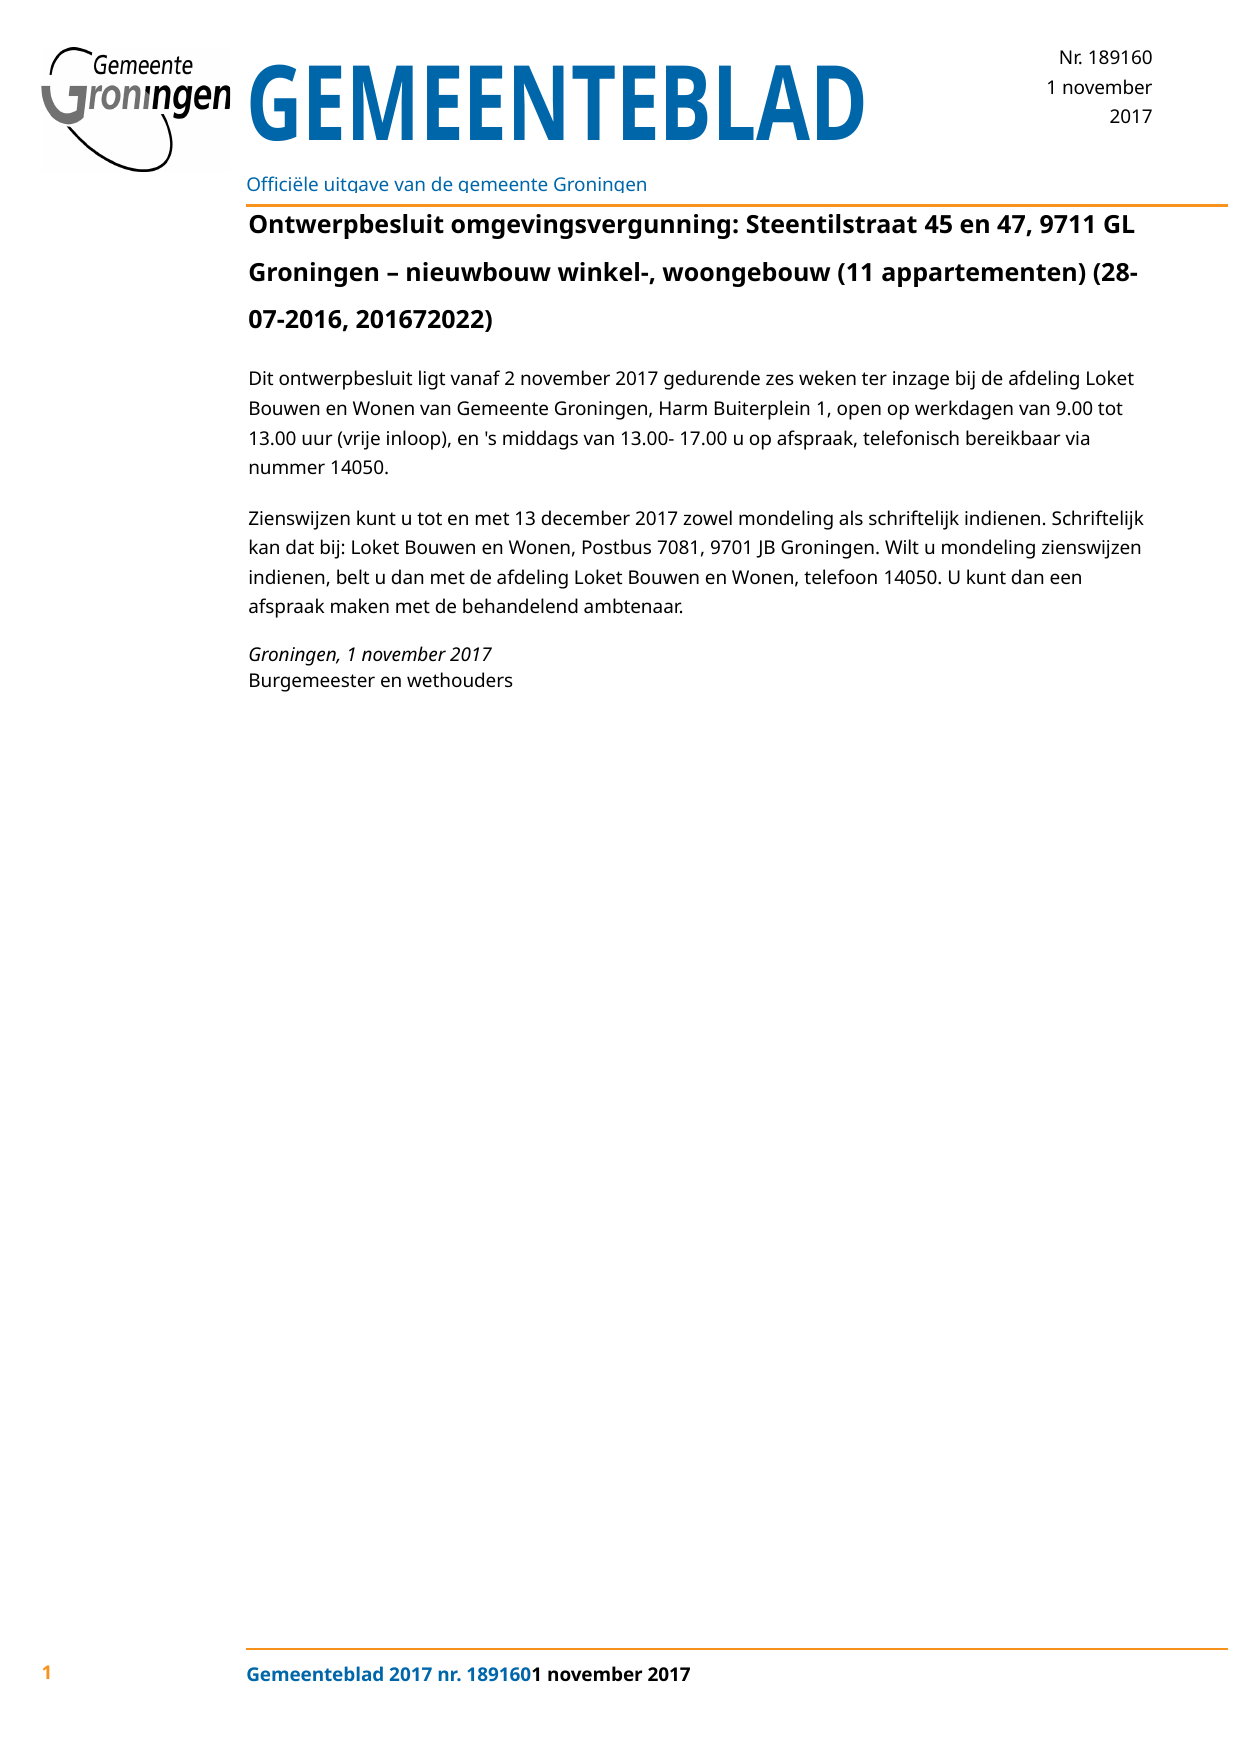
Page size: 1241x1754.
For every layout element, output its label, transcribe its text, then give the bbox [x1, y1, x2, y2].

text Groningen, 1 november 2017 [248, 641, 1152, 667]
text Dit ontwerpbesluit ligt vanaf 2 november 2017 gedurende zes weken ter inzage bij de afdeling Loket Bouwen en Wonen van Gemeente Groningen, Harm Buiterplein 1, open op werkdagen van 9.00 tot 13.00 uur (vrije inloop), en 's middags van 13.00- 17.00 u op afspraak, telefonisch bereikbaar via nummer 14050. [248, 366, 1152, 480]
text Burgemeester en wethouders [248, 667, 1152, 693]
text Ontwerpbesluit omgevingsvergunning: Steentilstraat 45 en 47, 9711 GL Groningen – nieuwbouw winkel-, woongebouw (11 appartementen) (28-07-2016, 201672022) [248, 207, 1152, 336]
picture [41, 47, 231, 172]
text Zienswijzen kunt u tot en met 13 december 2017 zowel mondeling als schriftelijk indienen. Schriftelijk kan dat bij: Loket Bouwen en Wonen, Postbus 7081, 9701 JB Groningen. Wilt u mondeling zienswijzen indienen, belt u dan met de afdeling Loket Bouwen en Wonen, telefoon 14050. U kunt dan een afspraak maken met de behandelend ambtenaar. [248, 505, 1152, 619]
